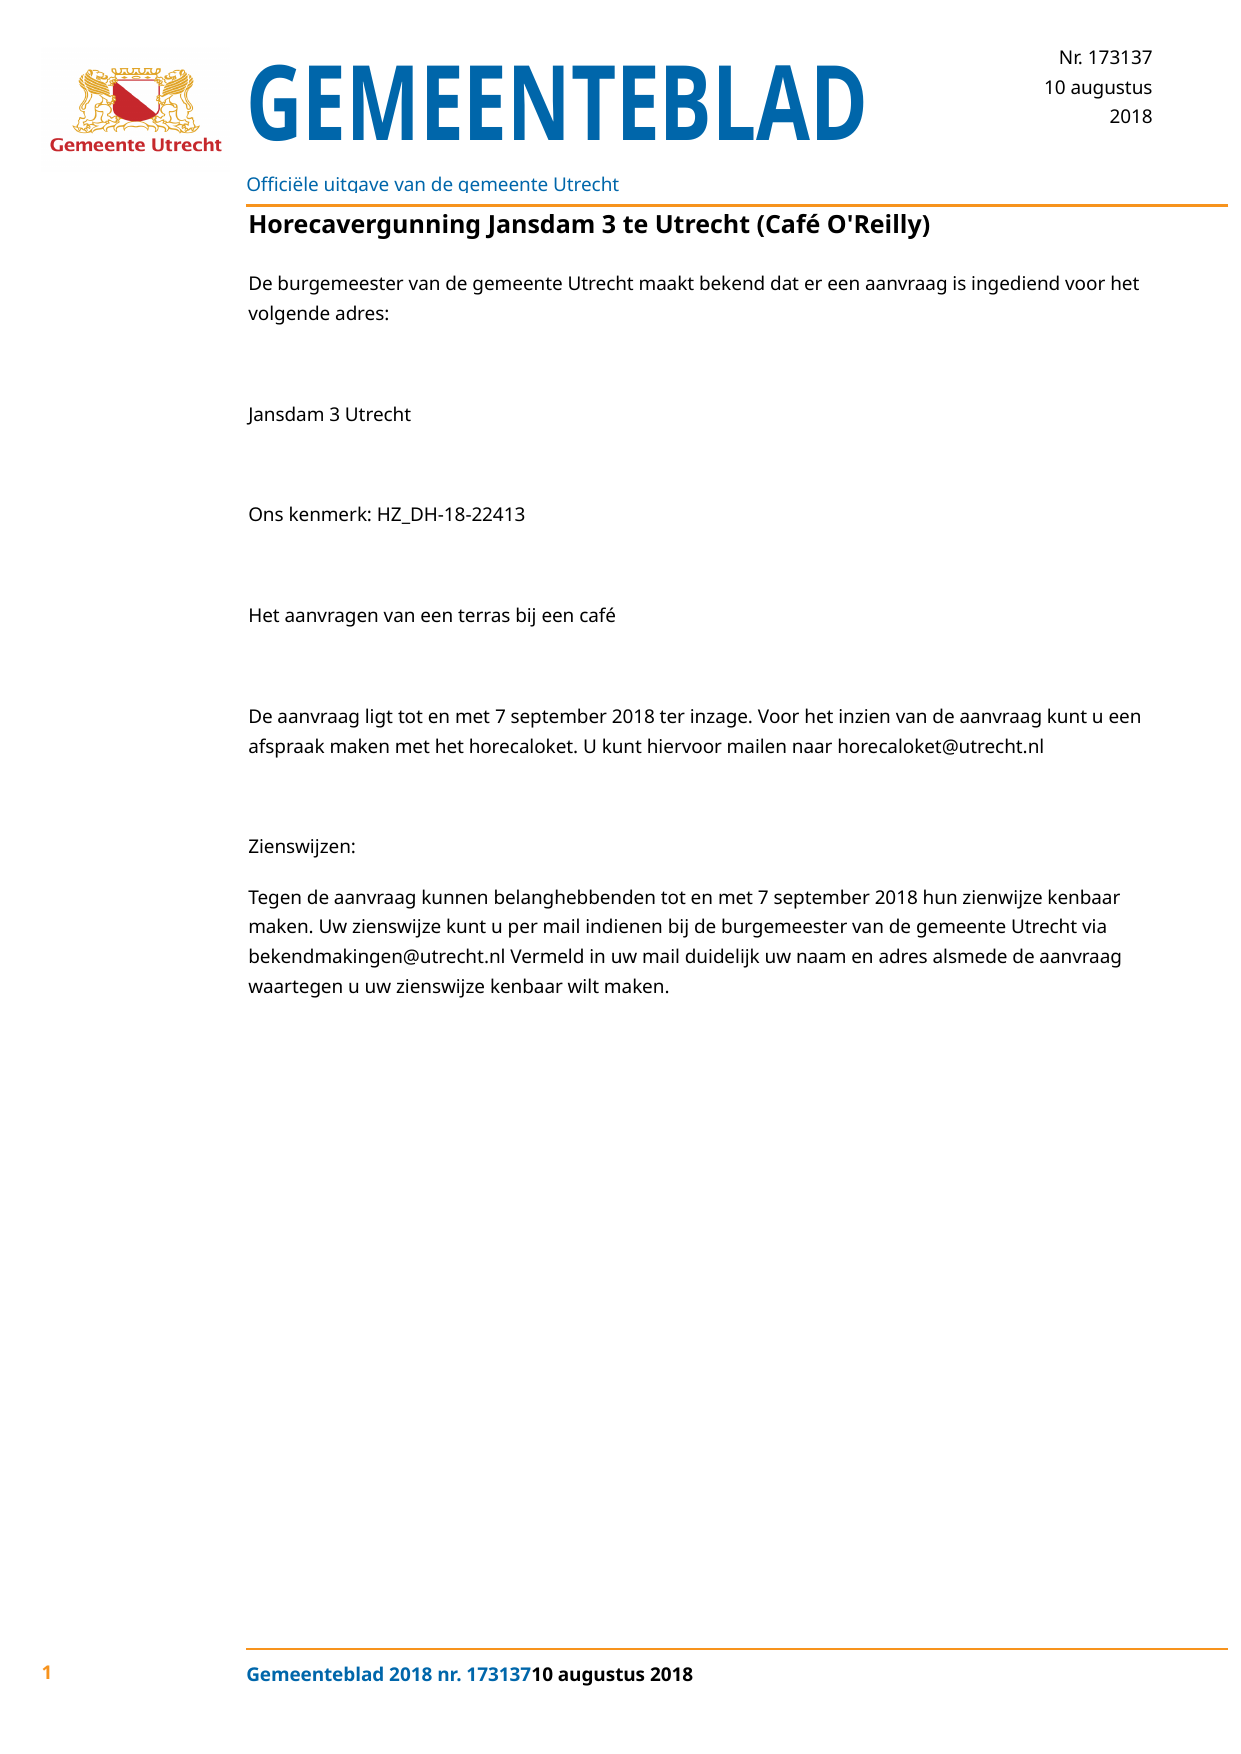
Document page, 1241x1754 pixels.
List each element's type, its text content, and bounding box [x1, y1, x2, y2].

text Jansdam 3 Utrecht [248, 401, 1152, 426]
text Tegen de aanvraag kunnen belanghebbenden tot en met 7 september 2018 hun zienwijze kenbaar maken. Uw zienswijze kunt u per mail indienen bij de burgemeester van de gemeente Utrecht via bekendmakingen@utrecht.nl Vermeld in uw mail duidelijk uw naam en adres alsmede de aanvraag waartegen u uw zienswijze kenbaar wilt maken. [248, 884, 1152, 998]
text De aanvraag ligt tot en met 7 september 2018 ter inzage. Voor het inzien van de aanvraag kunt u een afspraak maken met het horecaloket. U kunt hiervoor mailen naar horecaloket@utrecht.nl [248, 703, 1152, 758]
text Zienswijzen: [248, 834, 1152, 859]
text Ons kenmerk: HZ_DH-18-22413 [248, 502, 1152, 527]
text De burgemeester van de gemeente Utrecht maakt bekend dat er een aanvraag is ingediend voor het volgende adres: [248, 270, 1152, 326]
picture [41, 47, 231, 172]
text Het aanvragen van een terras bij een café [248, 602, 1152, 628]
text Horecavergunning Jansdam 3 te Utrecht (Café O'Reilly) [248, 207, 1152, 241]
